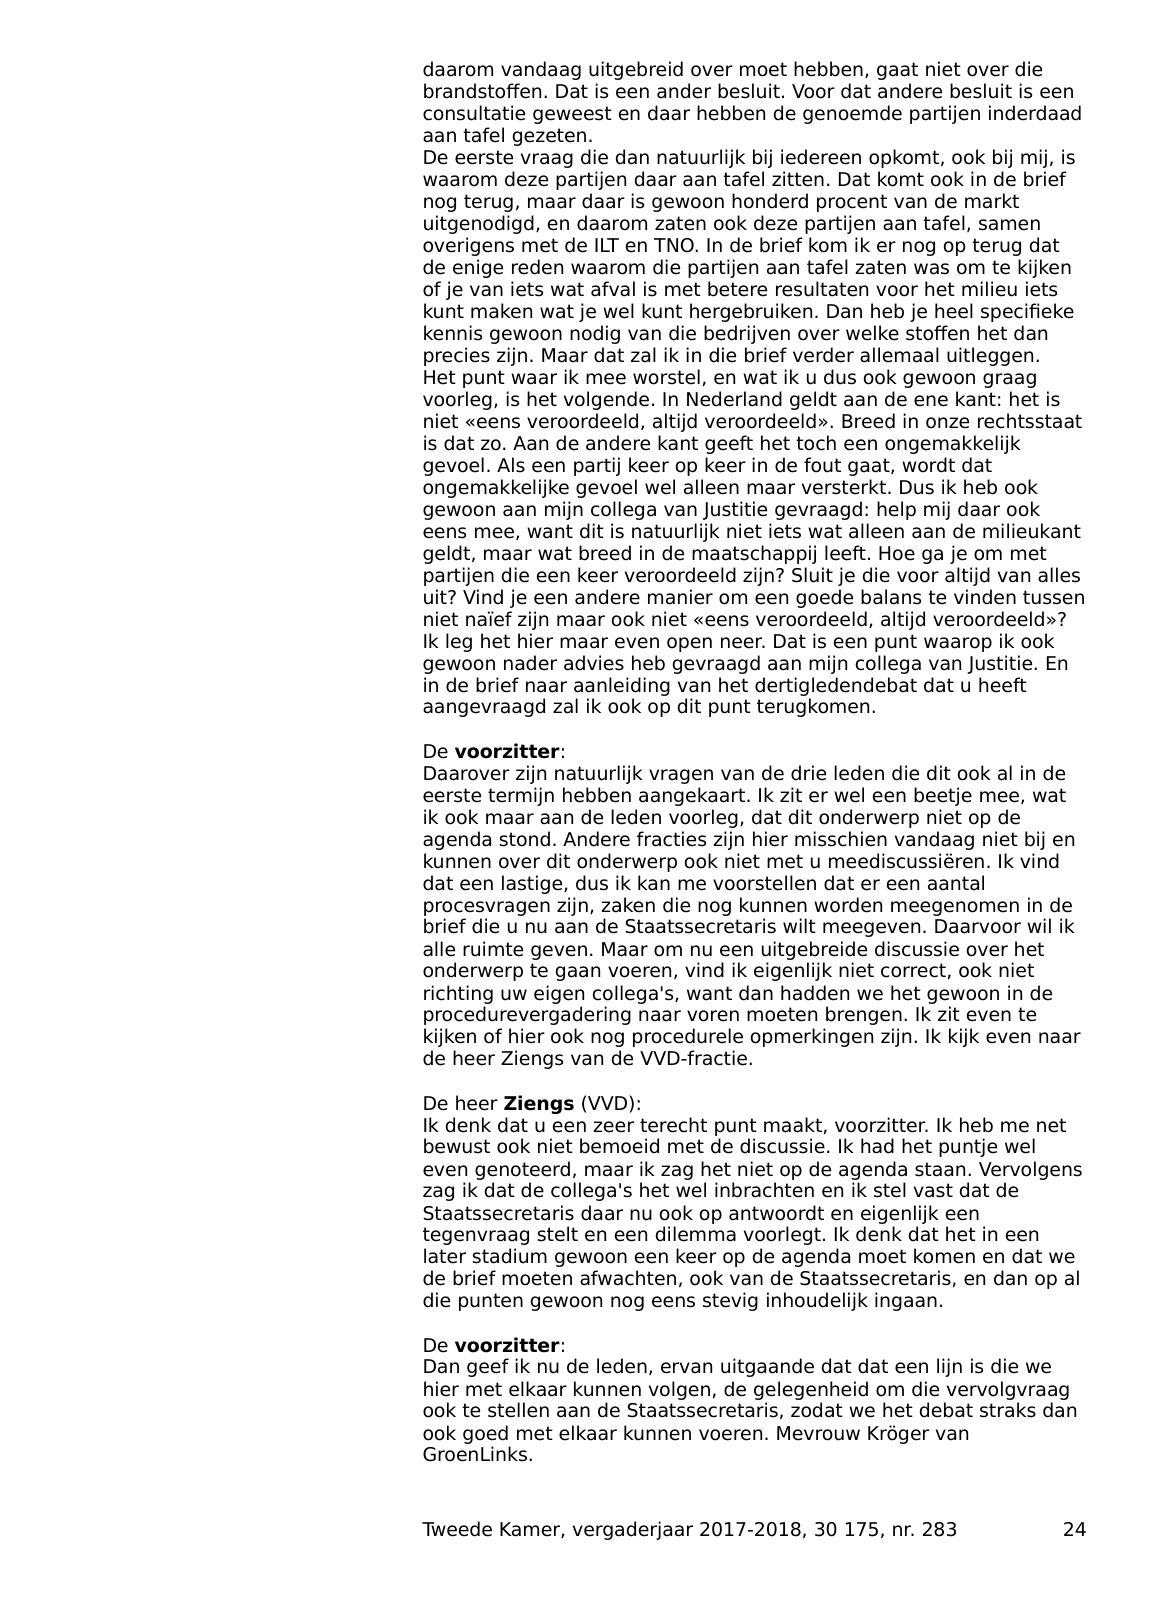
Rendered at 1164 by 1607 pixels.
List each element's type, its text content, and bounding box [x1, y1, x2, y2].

text Daarover zijn natuurlijk vragen van de drie leden die dit ook al in de eerste termijn hebben aangekaart. Ik zit er wel een beetje mee, wat ik ook maar aan de leden voorleg, dat dit onderwerp niet op de agenda stond. Andere fracties zijn hier misschien vandaag niet bij en kunnen over dit onderwerp ook niet met u meediscussiëren. Ik vind dat een lastige, dus ik kan me voorstellen dat er een aantal procesvragen zijn, zaken die nog kunnen worden meegenomen in de brief die u nu aan de Staatssecretaris wilt meegeven. Daarvoor wil ik alle ruimte geven. Maar om nu een uitgebreide discussie over het onderwerp te gaan voeren, vind ik eigenlijk niet correct, ook niet richting uw eigen collega's, want dan hadden we het gewoon in de procedurevergadering naar voren moeten brengen. Ik zit even te kijken of hier ook nog procedurele opmerkingen zijn. Ik kijk even naar de heer Ziengs van de VVD-fractie. [422, 763, 1087, 1070]
text Dan geef ik nu de leden, ervan uitgaande dat dat een lijn is die we hier met elkaar kunnen volgen, de gelegenheid om die vervolgvraag ook te stellen aan de Staatssecretaris, zodat we het debat straks dan ook goed met elkaar kunnen voeren. Mevrouw Kröger van GroenLinks. [422, 1356, 1087, 1466]
text De voorzitter: [422, 741, 1087, 763]
text daarom vandaag uitgebreid over moet hebben, gaat niet over die brandstoffen. Dat is een ander besluit. Voor dat andere besluit is een consultatie geweest en daar hebben de genoemde partijen inderdaad aan tafel gezeten. [422, 59, 1087, 147]
text De eerste vraag die dan natuurlijk bij iedereen opkomt, ook bij mij, is waarom deze partijen daar aan tafel zitten. Dat komt ook in de brief nog terug, maar daar is gewoon honderd procent van de markt uitgenodigd, en daarom zaten ook deze partijen aan tafel, samen overigens met de ILT en TNO. In de brief kom ik er nog op terug dat de enige reden waarom die partijen aan tafel zaten was om te kijken of je van iets wat afval is met betere resultaten voor het milieu iets kunt maken wat je wel kunt hergebruiken. Dan heb je heel specifieke kennis gewoon nodig van die bedrijven over welke stoffen het dan precies zijn. Maar dat zal ik in die brief verder allemaal uitleggen. [422, 147, 1087, 367]
text De heer Ziengs (VVD): [422, 1092, 1087, 1114]
text Het punt waar ik mee worstel, en wat ik u dus ook gewoon graag voorleg, is het volgende. In Nederland geldt aan de ene kant: het is niet «eens veroordeeld, altijd veroordeeld». Breed in onze rechtsstaat is dat zo. Aan de andere kant geeft het toch een ongemakkelijk gevoel. Als een partij keer op keer in de fout gaat, wordt dat ongemakkelijke gevoel wel alleen maar versterkt. Dus ik heb ook gewoon aan mijn collega van Justitie gevraagd: help mij daar ook eens mee, want dit is natuurlijk niet iets wat alleen aan de milieukant geldt, maar wat breed in de maatschappij leeft. Hoe ga je om met partijen die een keer veroordeeld zijn? Sluit je die voor altijd van alles uit? Vind je een andere manier om een goede balans te vinden tussen niet naïef zijn maar ook niet «eens veroordeeld, altijd veroordeeld»? Ik leg het hier maar even open neer. Dat is een punt waarop ik ook gewoon nader advies heb gevraagd aan mijn collega van Justitie. En in de brief naar aanleiding van het dertigledendebat dat u heeft aangevraagd zal ik ook op dit punt terugkomen. [422, 367, 1087, 718]
text Ik denk dat u een zeer terecht punt maakt, voorzitter. Ik heb me net bewust ook niet bemoeid met de discussie. Ik had het puntje wel even genoteerd, maar ik zag het niet op de agenda staan. Vervolgens zag ik dat de collega's het wel inbrachten en ik stel vast dat de Staatssecretaris daar nu ook op antwoordt en eigenlijk een tegenvraag stelt en een dilemma voorlegt. Ik denk dat het in een later stadium gewoon een keer op de agenda moet komen en dat we de brief moeten afwachten, ook van de Staatssecretaris, en dan op al die punten gewoon nog eens stevig inhoudelijk ingaan. [422, 1114, 1087, 1312]
text De voorzitter: [422, 1334, 1087, 1356]
